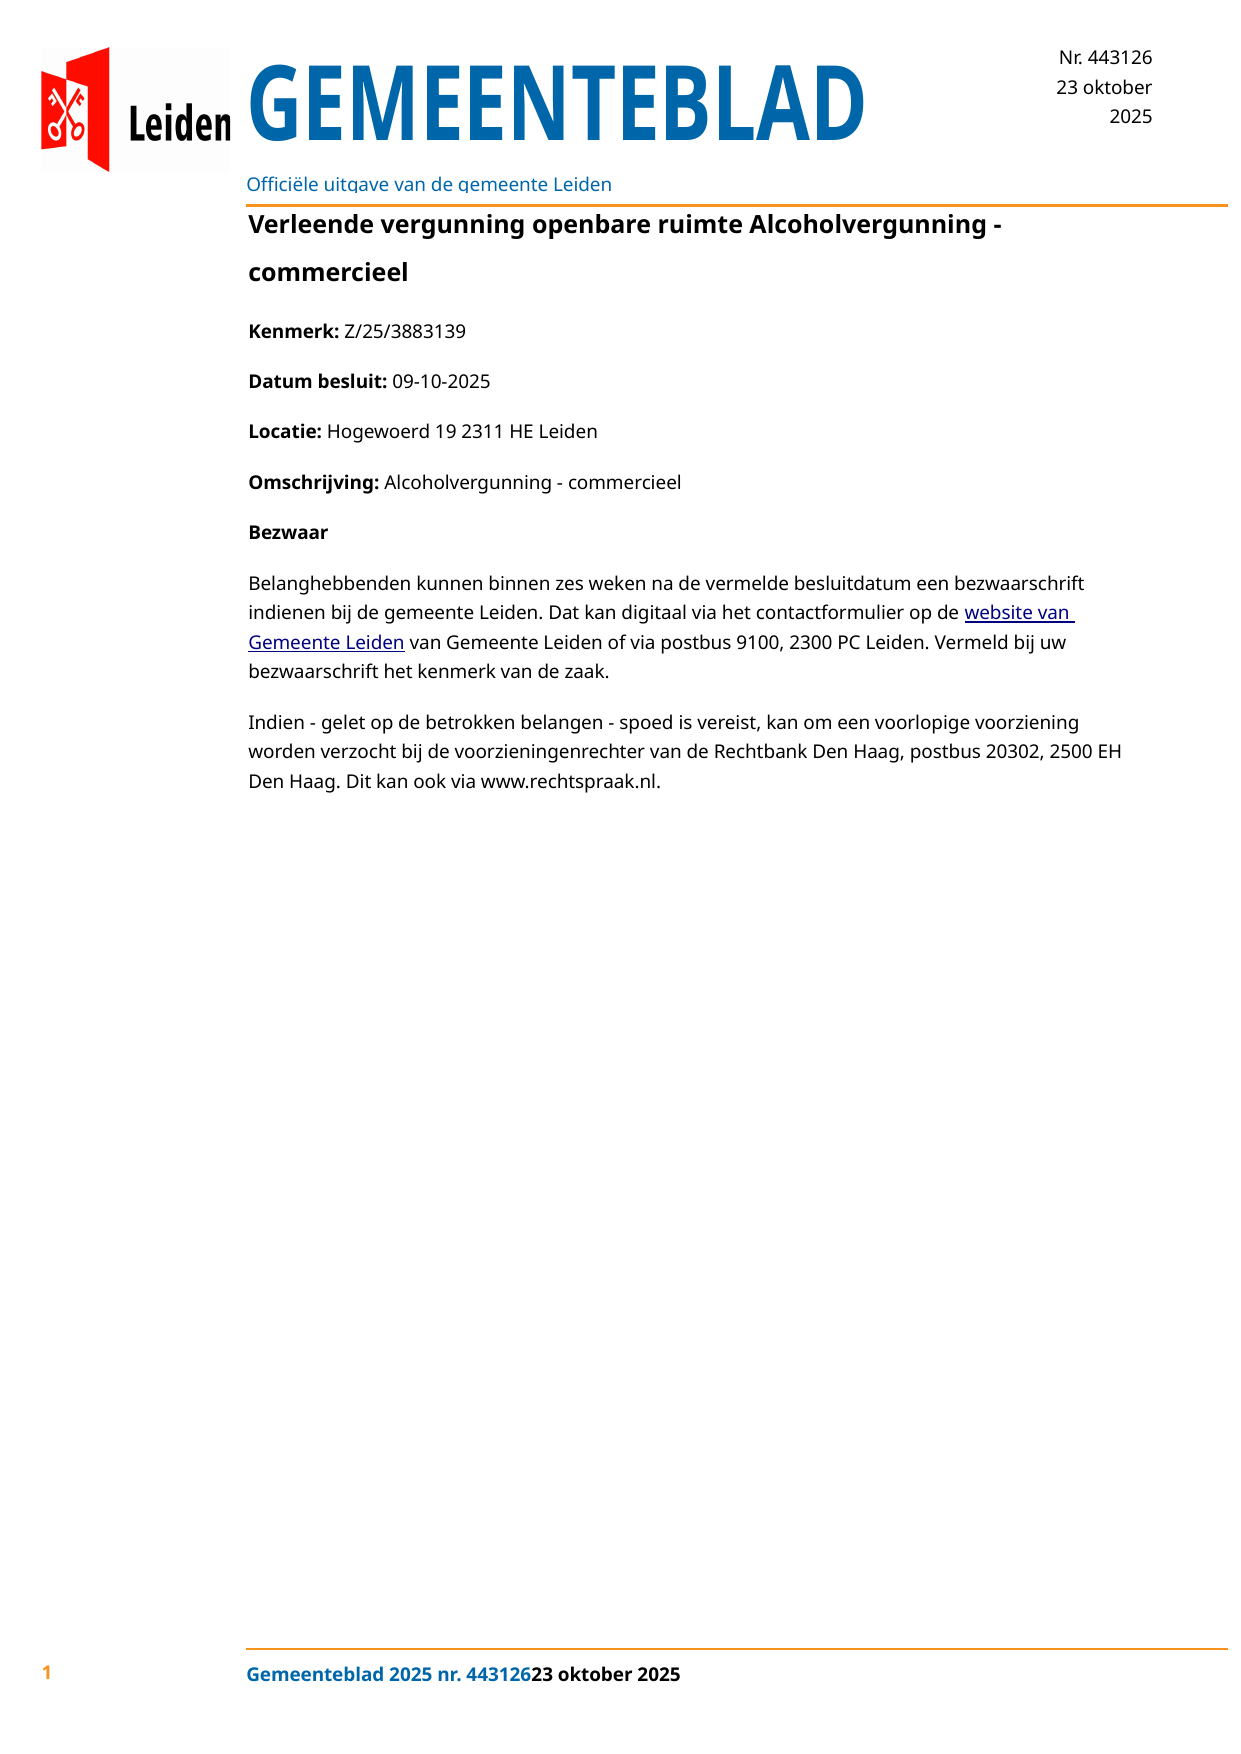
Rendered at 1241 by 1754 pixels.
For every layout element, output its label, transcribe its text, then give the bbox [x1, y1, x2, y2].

text Kenmerk: Z/25/3883139 [248, 318, 1152, 344]
text Verleende vergunning openbare ruimte Alcoholvergunning - commercieel [248, 207, 1152, 288]
text Omschrijving: Alcoholvergunning - commercieel [248, 469, 1152, 495]
text Locatie: Hogewoerd 19 2311 HE Leiden [248, 419, 1152, 444]
picture [41, 47, 231, 172]
text Bezwaar [248, 519, 1152, 545]
text Indien - gelet op de betrokken belangen - spoed is vereist, kan om een voorlopige voorziening worden verzocht bij de voorzieningenrechter van de Rechtbank Den Haag, postbus 20302, 2500 EH Den Haag. Dit kan ook via www.rechtspraak.nl. [248, 709, 1152, 794]
text Belanghebbenden kunnen binnen zes weken na de vermelde besluitdatum een bezwaarschrift indienen bij de gemeente Leiden. Dat kan digitaal via het contactformulier op de website van Gemeente Leiden van Gemeente Leiden of via postbus 9100, 2300 PC Leiden. Vermeld bij uw bezwaarschrift het kenmerk van de zaak. [248, 570, 1152, 684]
text Datum besluit: 09-10-2025 [248, 368, 1152, 394]
